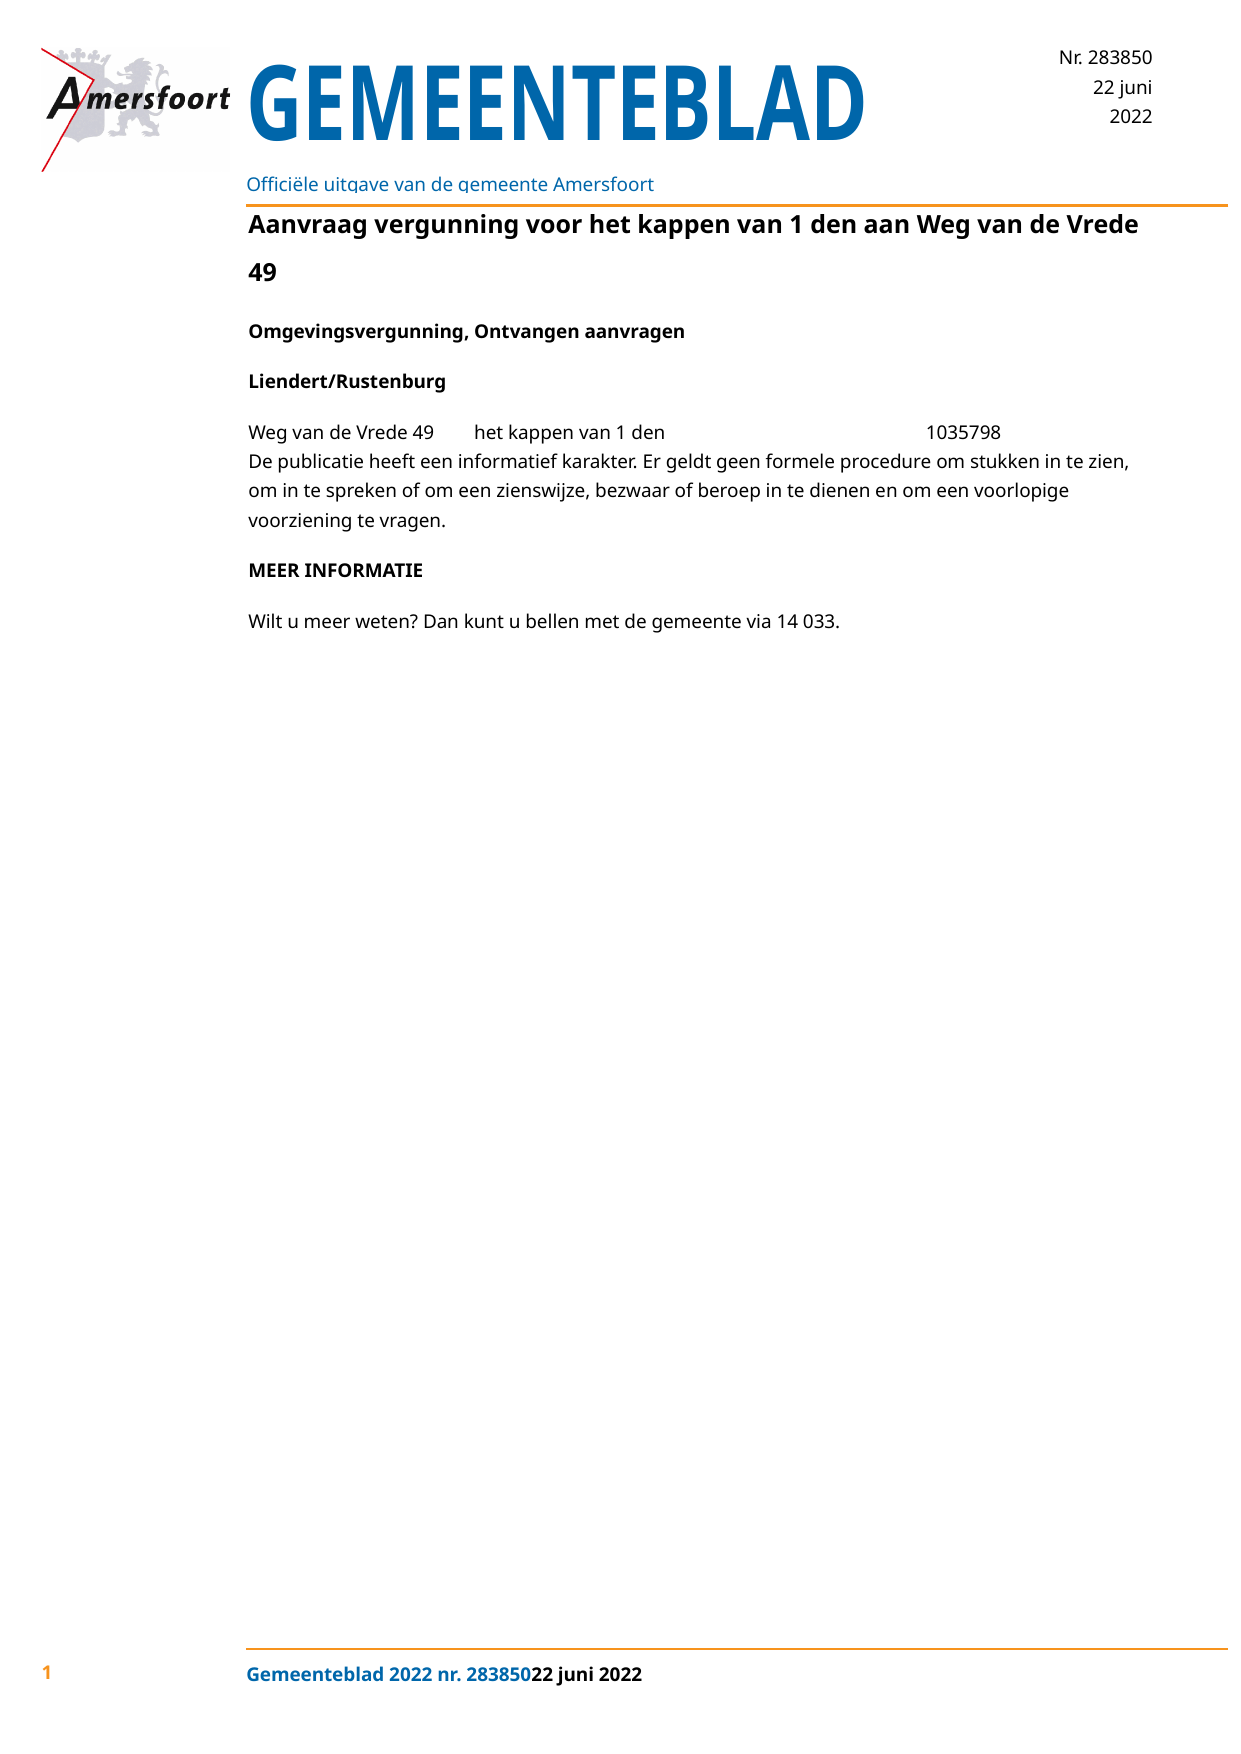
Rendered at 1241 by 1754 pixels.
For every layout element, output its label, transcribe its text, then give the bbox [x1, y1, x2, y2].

text De publicatie heeft een informatief karakter. Er geldt geen formele procedure om stukken in te zien, om in te spreken of om een zienswijze, bezwaar of beroep in te dienen en om een voorlopige voorziening te vragen. [248, 448, 1152, 533]
text Omgevingsvergunning, Ontvangen aanvragen [248, 318, 1152, 344]
table_header 1035798 [926, 419, 1152, 444]
table_header het kappen van 1 den [474, 419, 700, 444]
text Aanvraag vergunning voor het kappen van 1 den aan Weg van de Vrede 49 [248, 207, 1152, 288]
picture [41, 47, 231, 172]
text Liendert/Rustenburg [248, 368, 1152, 394]
text Wilt u meer weten? Dan kunt u bellen met de gemeente via 14 033. [248, 608, 1152, 633]
table_header [700, 419, 926, 444]
table_header Weg van de Vrede 49 [248, 419, 474, 444]
text MEER INFORMATIE [248, 557, 1152, 583]
